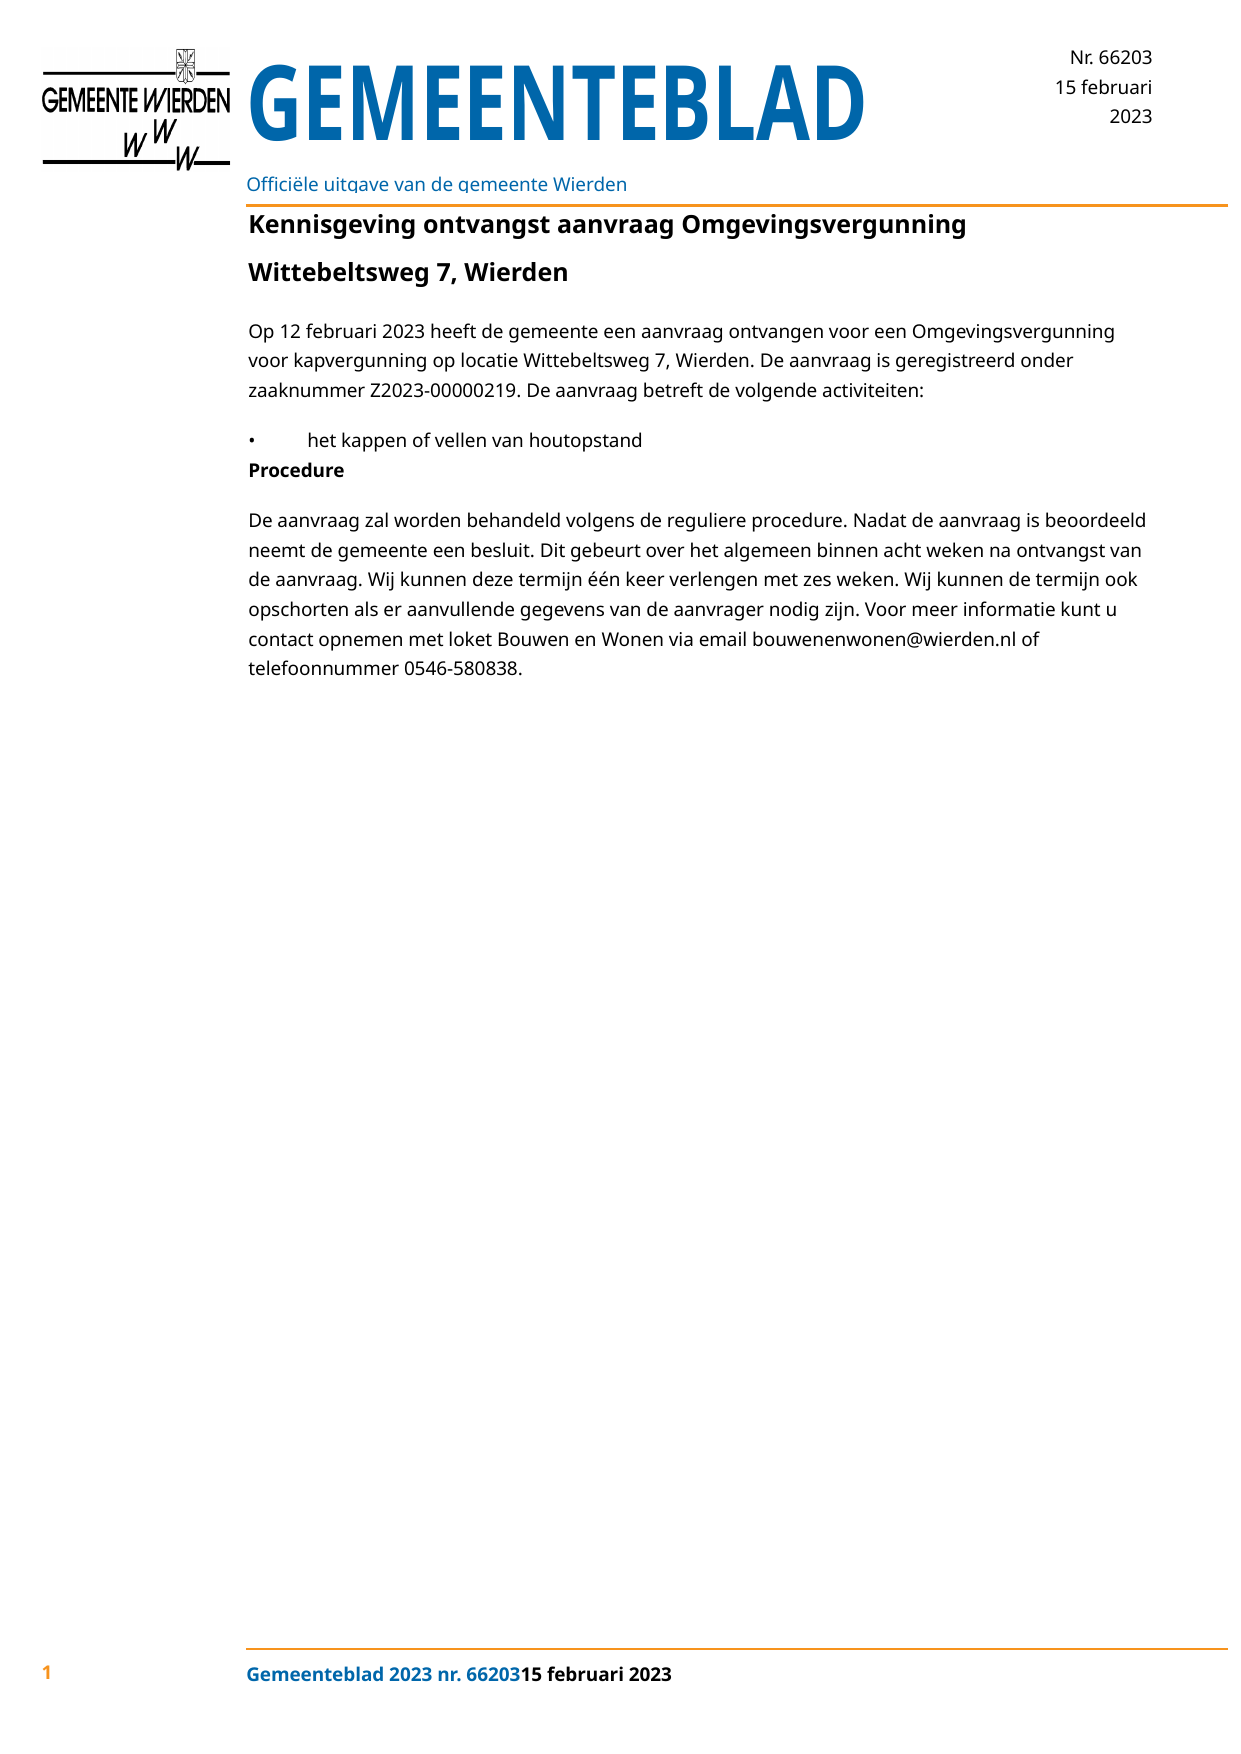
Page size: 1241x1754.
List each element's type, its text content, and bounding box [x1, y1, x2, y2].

text De aanvraag zal worden behandeld volgens de reguliere procedure. Nadat de aanvraag is beoordeeld neemt de gemeente een besluit. Dit gebeurt over het algemeen binnen acht weken na ontvangst van de aanvraag. Wij kunnen deze termijn één keer verlengen met zes weken. Wij kunnen de termijn ook opschorten als er aanvullende gegevens van de aanvrager nodig zijn. Voor meer informatie kunt u contact opnemen met loket Bouwen en Wonen via email bouwenenwonen@wierden.nl of telefoonnummer 0546-580838. [248, 507, 1152, 681]
text Procedure [248, 457, 1152, 483]
picture [41, 47, 231, 172]
list het kappen of vellen van houtopstand [248, 427, 1152, 453]
text Op 12 februari 2023 heeft de gemeente een aanvraag ontvangen voor een Omgevingsvergunning voor kapvergunning op locatie Wittebeltsweg 7, Wierden. De aanvraag is geregistreerd onder zaaknummer Z2023-00000219. De aanvraag betreft de volgende activiteiten: [248, 318, 1152, 403]
text Kennisgeving ontvangst aanvraag Omgevingsvergunning Wittebeltsweg 7, Wierden [248, 207, 1152, 288]
